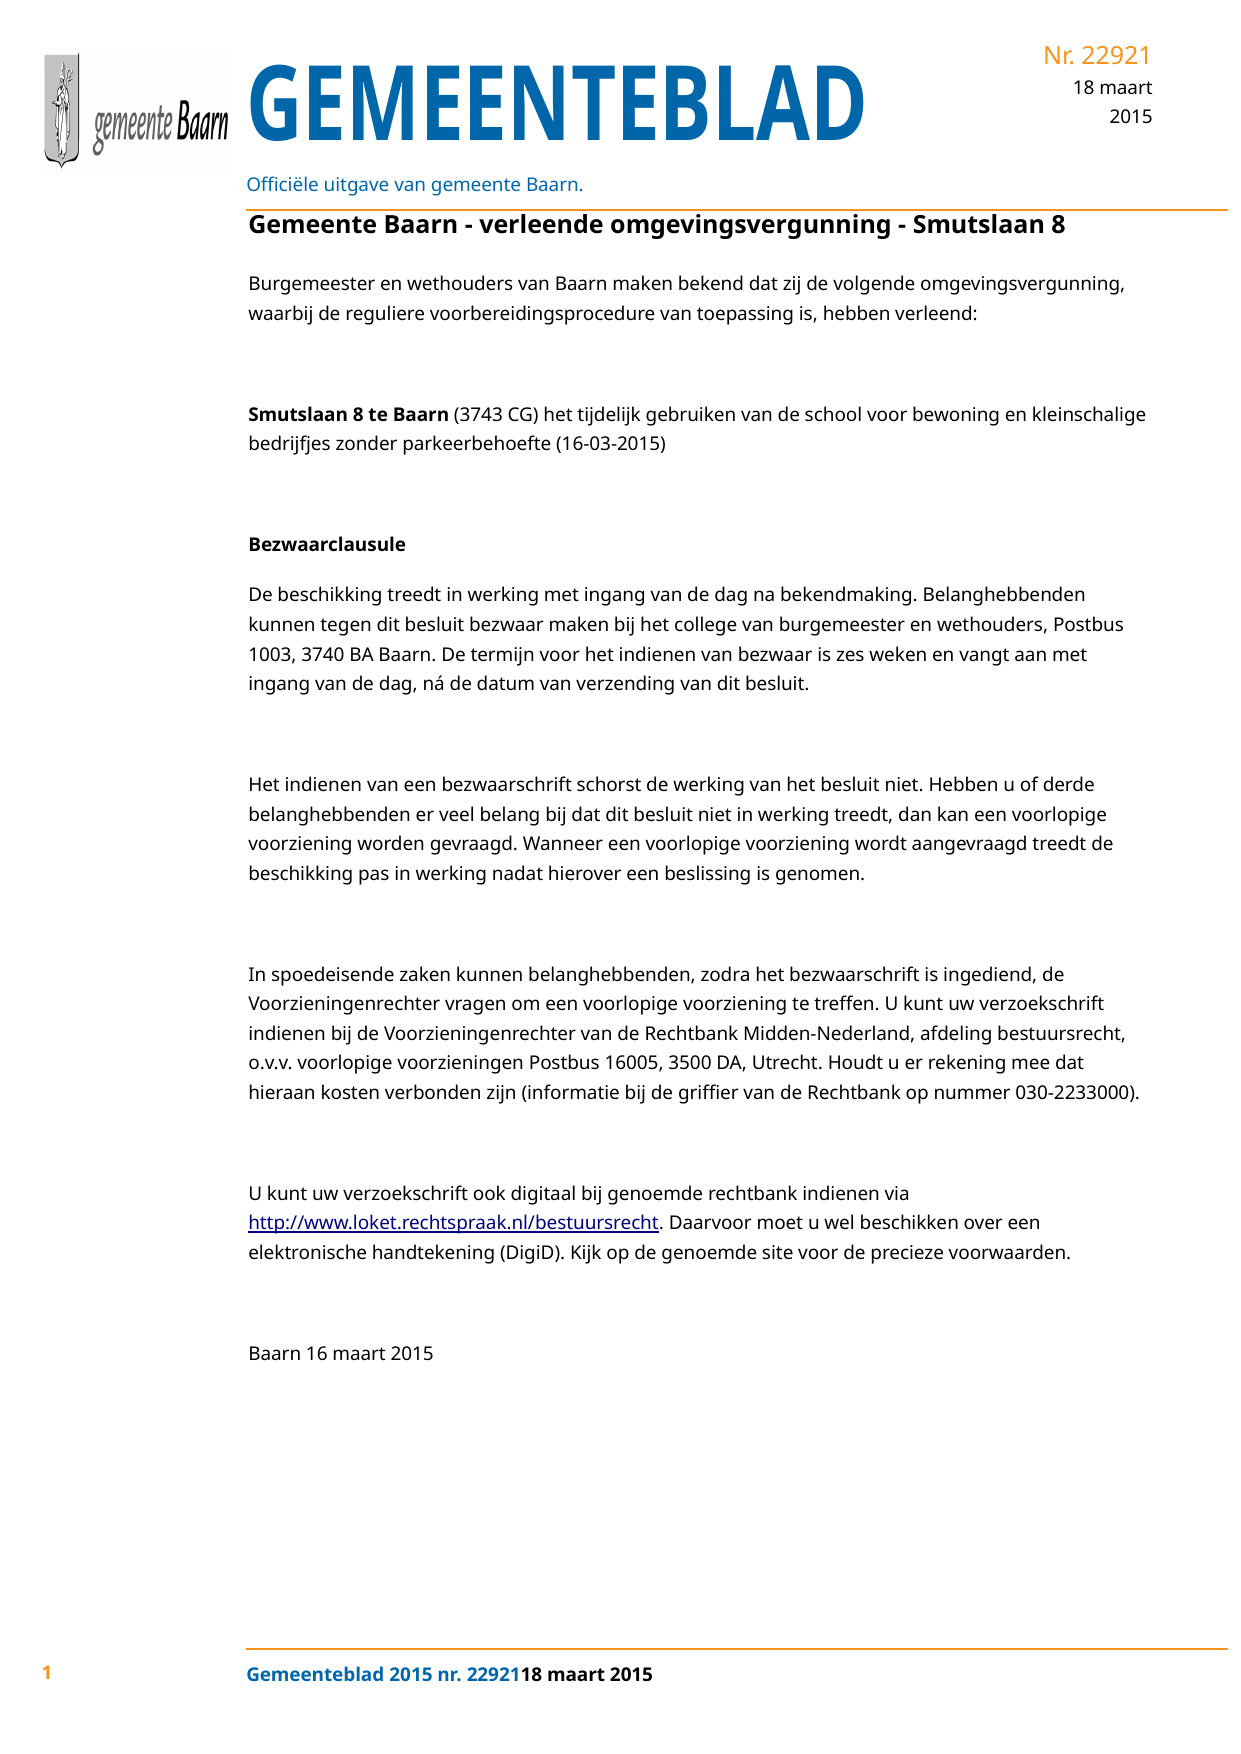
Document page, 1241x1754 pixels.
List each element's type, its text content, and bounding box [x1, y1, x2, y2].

picture [41, 47, 231, 172]
text Smutslaan 8 te Baarn (3743 CG) het tijdelijk gebruiken van de school voor bewoning en kleinschalige bedrijfjes zonder parkeerbehoefte (16-03-2015) [248, 401, 1152, 456]
text De beschikking treedt in werking met ingang van de dag na bekendmaking. Belanghebbenden kunnen tegen dit besluit bezwaar maken bij het college van burgemeester en wethouders, Postbus 1003, 3740 BA Baarn. De termijn voor het indienen van bezwaar is zes weken en vangt aan met ingang van de dag, ná de datum van verzending van dit besluit. [248, 582, 1152, 696]
text Bezwaarclausule [248, 531, 1152, 557]
text Het indienen van een bezwaarschrift schorst de werking van het besluit niet. Hebben u of derde belanghebbenden er veel belang bij dat dit besluit niet in werking treedt, dan kan een voorlopige voorziening worden gevraagd. Wanneer een voorlopige voorziening wordt aangevraagd treedt de beschikking pas in werking nadat hierover een beslissing is genomen. [248, 771, 1152, 886]
text U kunt uw verzoekschrift ook digitaal bij genoemde rechtbank indienen via http://www.loket.rechtspraak.nl/bestuursrecht. Daarvoor moet u wel beschikken over een elektronische handtekening (DigiD). Kijk op de genoemde site voor de precieze voorwaarden. [248, 1180, 1152, 1265]
text Burgemeester en wethouders van Baarn maken bekend dat zij de volgende omgevingsvergunning, waarbij de reguliere voorbereidingsprocedure van toepassing is, hebben verleend: [248, 270, 1152, 326]
text Baarn 16 maart 2015 [248, 1340, 1152, 1366]
text Gemeente Baarn - verleende omgevingsvergunning - Smutslaan 8 [248, 211, 1152, 241]
text In spoedeisende zaken kunnen belanghebbenden, zodra het bezwaarschrift is ingediend, de Voorzieningenrechter vragen om een voorlopige voorziening te treffen. U kunt uw verzoekschrift indienen bij de Voorzieningenrechter van de Rechtbank Midden-Nederland, afdeling bestuursrecht, o.v.v. voorlopige voorzieningen Postbus 16005, 3500 DA, Utrecht. Houdt u er rekening mee dat hieraan kosten verbonden zijn (informatie bij de griffier van de Rechtbank op nummer 030-2233000). [248, 961, 1152, 1105]
